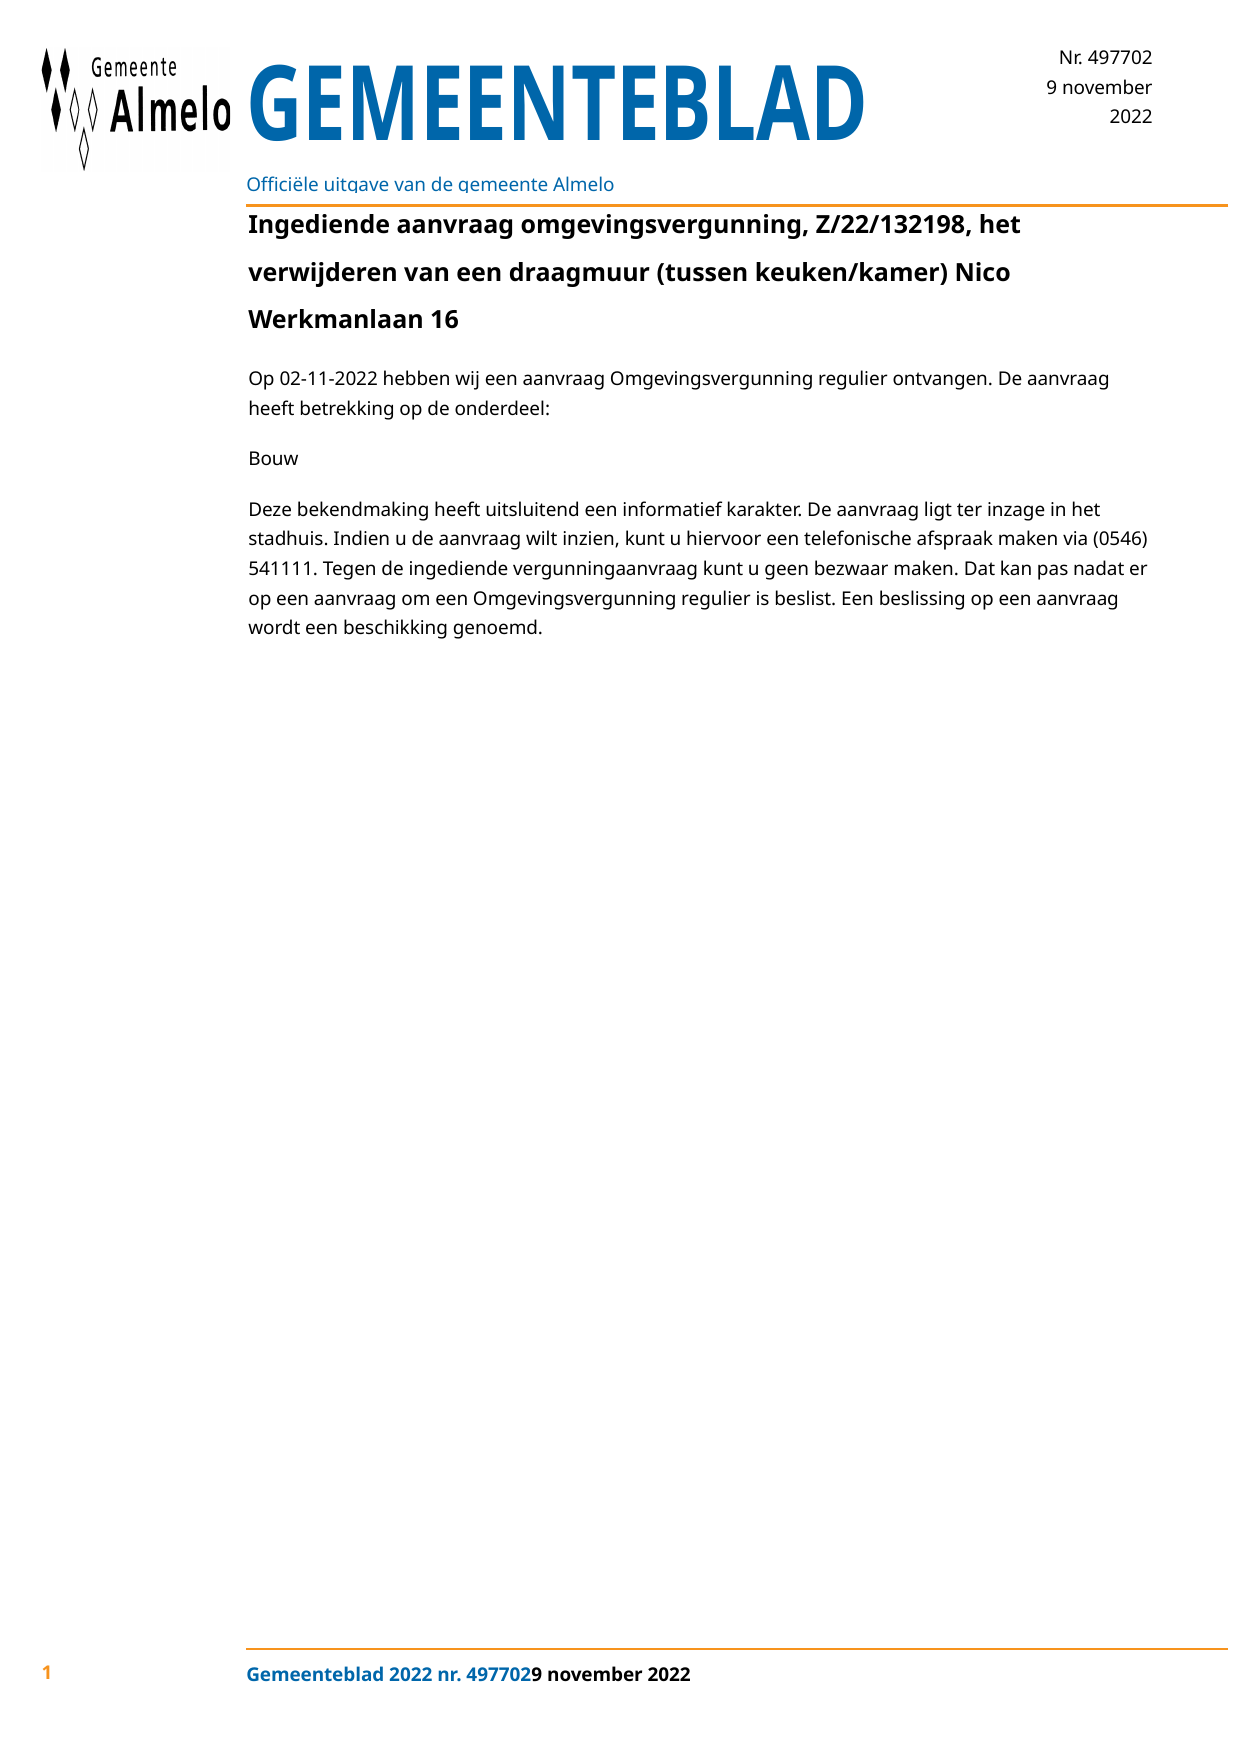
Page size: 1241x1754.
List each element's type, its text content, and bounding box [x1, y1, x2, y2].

text Op 02-11-2022 hebben wij een aanvraag Omgevingsvergunning regulier ontvangen. De aanvraag heeft betrekking op de onderdeel: [248, 366, 1152, 421]
picture [41, 47, 231, 172]
text Ingediende aanvraag omgevingsvergunning, Z/22/132198, het verwijderen van een draagmuur (tussen keuken/kamer) Nico Werkmanlaan 16 [248, 207, 1152, 336]
text Bouw [248, 446, 1152, 471]
text Deze bekendmaking heeft uitsluitend een informatief karakter. De aanvraag ligt ter inzage in het stadhuis. Indien u de aanvraag wilt inzien, kunt u hiervoor een telefonische afspraak maken via (0546) 541111. Tegen de ingediende vergunningaanvraag kunt u geen bezwaar maken. Dat kan pas nadat er op een aanvraag om een Omgevingsvergunning regulier is beslist. Een beslissing op een aanvraag wordt een beschikking genoemd. [248, 496, 1152, 640]
